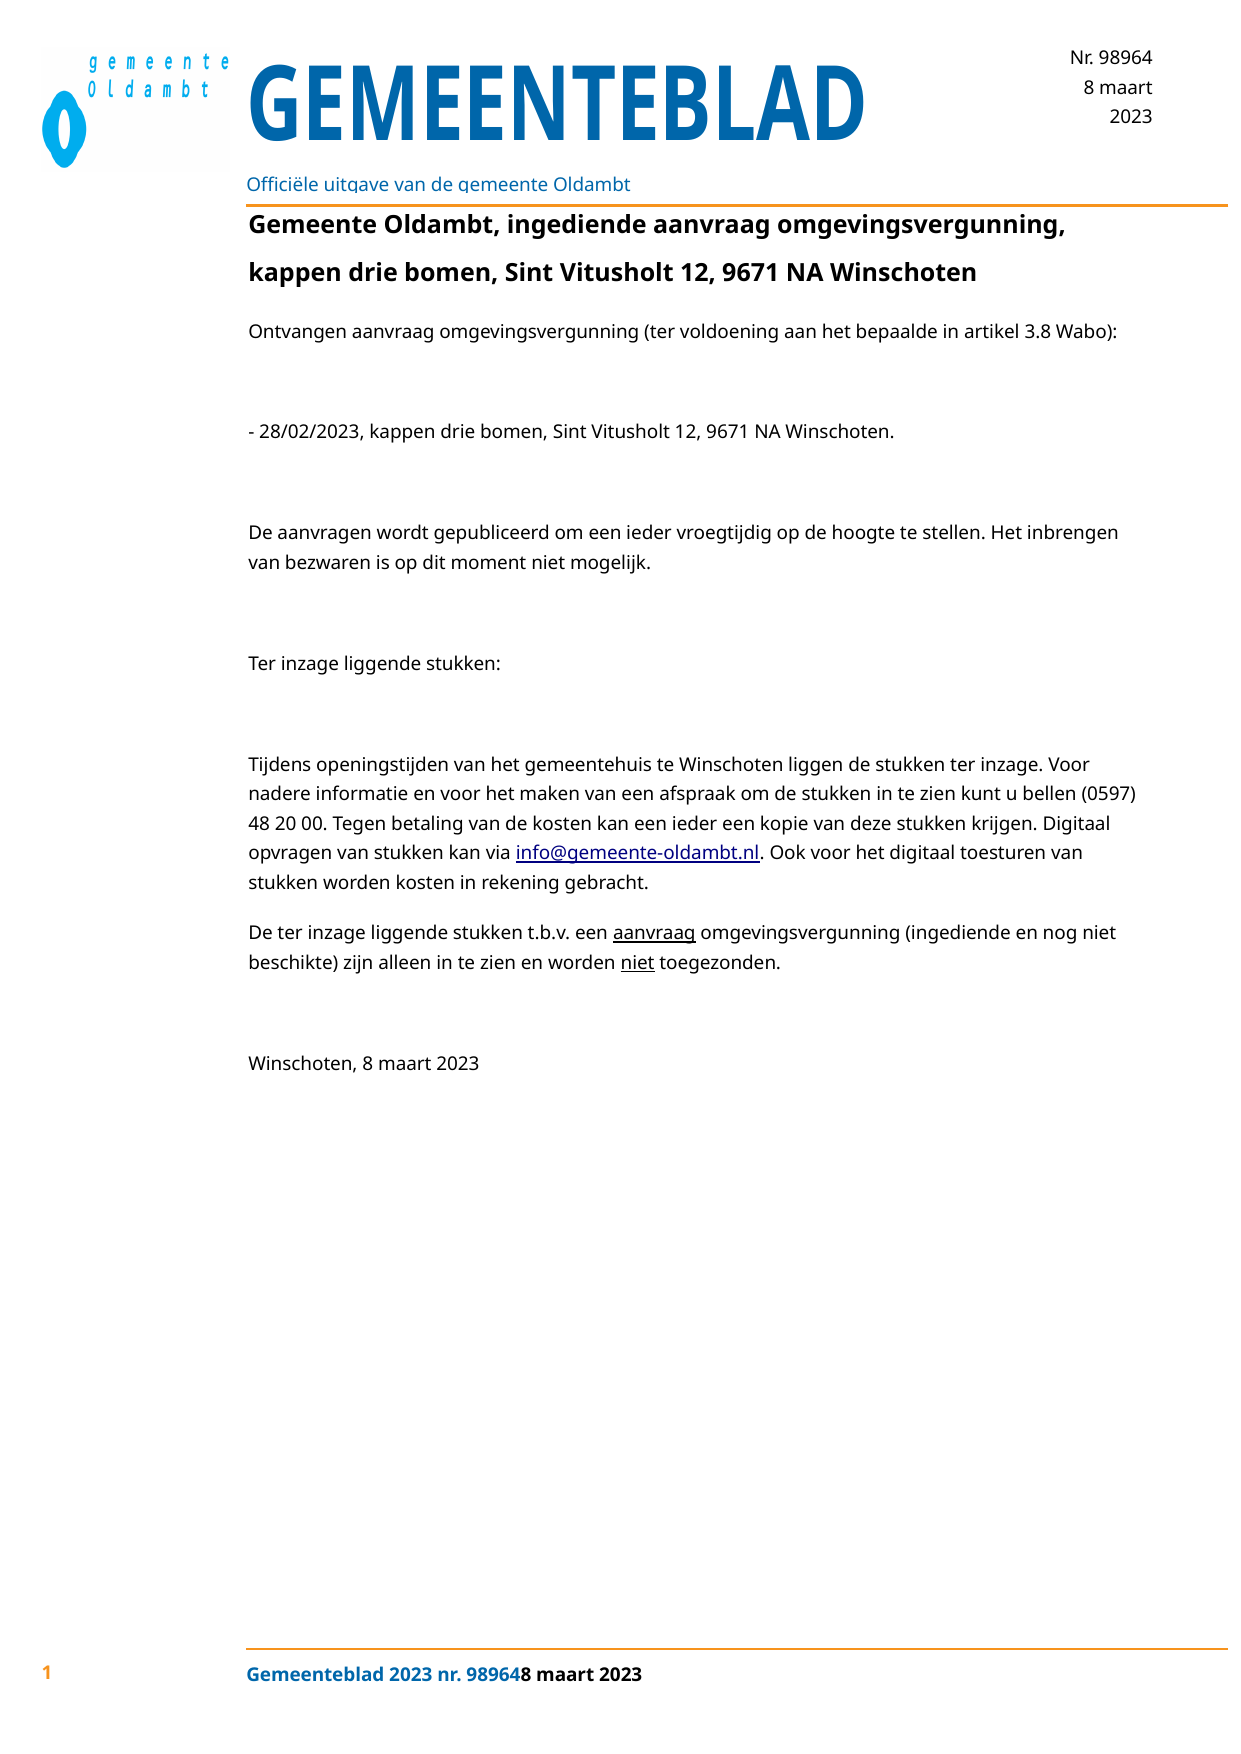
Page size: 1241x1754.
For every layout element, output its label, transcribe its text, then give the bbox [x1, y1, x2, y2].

text Winschoten, 8 maart 2023 [248, 1050, 1152, 1076]
text Ter inzage liggende stukken: [248, 650, 1152, 676]
text - 28/02/2023, kappen drie bomen, Sint Vitusholt 12, 9671 NA Winschoten. [248, 419, 1152, 444]
text Ontvangen aanvraag omgevingsvergunning (ter voldoening aan het bepaalde in artikel 3.8 Wabo): [248, 318, 1152, 344]
text Gemeente Oldambt, ingediende aanvraag omgevingsvergunning, kappen drie bomen, Sint Vitusholt 12, 9671 NA Winschoten [248, 207, 1152, 288]
picture [41, 47, 231, 172]
text De ter inzage liggende stukken t.b.v. een aanvraag omgevingsvergunning (ingediende en nog niet beschikte) zijn alleen in te zien en worden niet toegezonden. [248, 919, 1152, 975]
text Tijdens openingstijden van het gemeentehuis te Winschoten liggen de stukken ter inzage. Voor nadere informatie en voor het maken van een afspraak om de stukken in te zien kunt u bellen (0597) 48 20 00. Tegen betaling van de kosten kan een ieder een kopie van deze stukken krijgen. Digitaal opvragen van stukken kan via info@gemeente-oldambt.nl. Ook voor het digitaal toesturen van stukken worden kosten in rekening gebracht. [248, 751, 1152, 895]
text De aanvragen wordt gepubliceerd om een ieder vroegtijdig op de hoogte te stellen. Het inbrengen van bezwaren is op dit moment niet mogelijk. [248, 519, 1152, 575]
